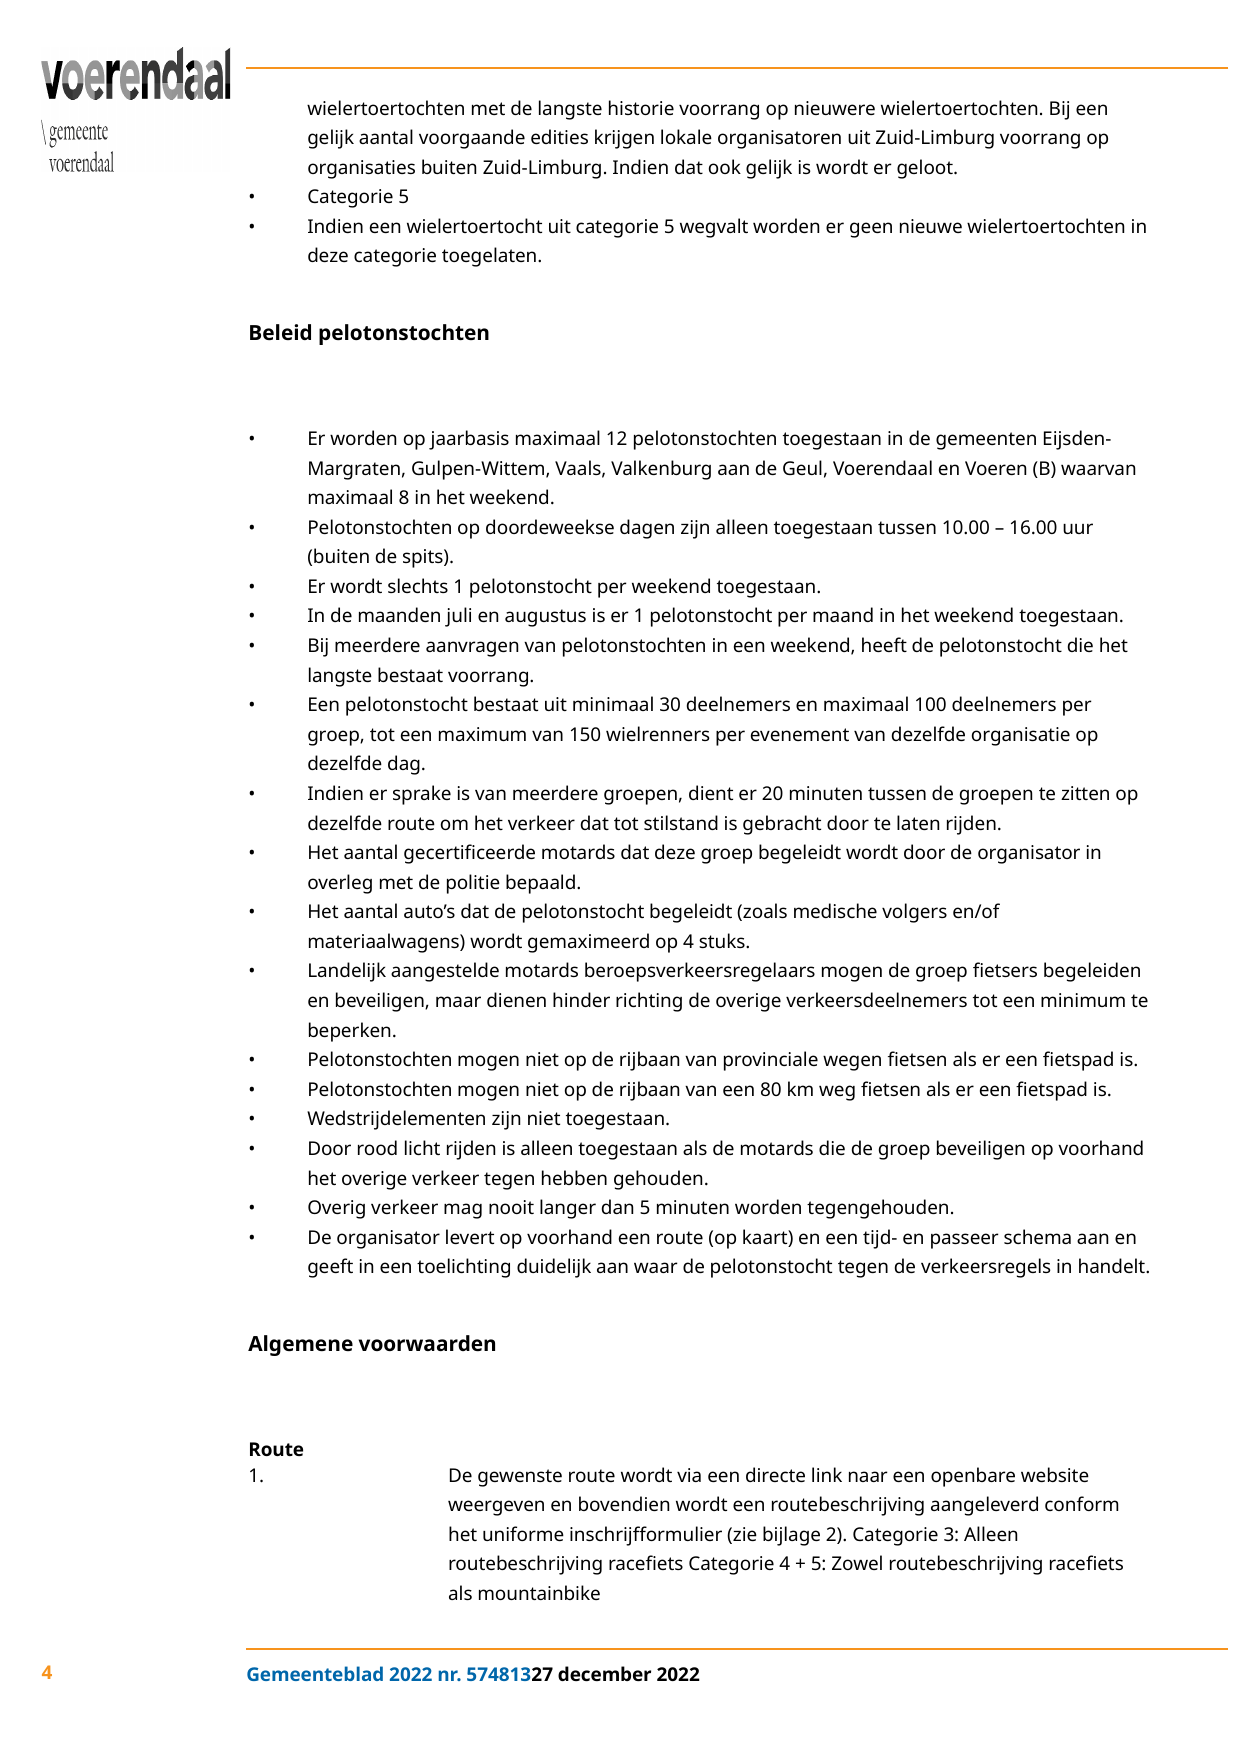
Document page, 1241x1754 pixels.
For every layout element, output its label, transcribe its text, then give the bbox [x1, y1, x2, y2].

list Categorie 5 [248, 183, 1152, 209]
picture [41, 47, 231, 172]
list Pelotonstochten mogen niet op de rijbaan van provinciale wegen fietsen als er een fietspad is. [248, 1046, 1152, 1072]
list Door rood licht rijden is alleen toegestaan als de motards die de groep beveiligen op voorhand het overige verkeer tegen hebben gehouden. [248, 1135, 1152, 1191]
list Pelotonstochten mogen niet op de rijbaan van een 80 km weg fietsen als er een fietspad is. [248, 1076, 1152, 1102]
table_header Route [248, 1436, 1152, 1462]
list Indien een wielertoertocht uit categorie 5 wegvalt worden er geen nieuwe wielertoertochten in deze categorie toegelaten. [248, 213, 1152, 268]
list Er worden op jaarbasis maximaal 12 pelotonstochten toegestaan in de gemeenten Eijsden-Margraten, Gulpen-Wittem, Vaals, Valkenburg aan de Geul, Voerendaal en Voeren (B) waarvan maximaal 8 in het weekend. [248, 425, 1152, 510]
table_cell 1. [248, 1462, 448, 1606]
list Wedstrijdelementen zijn niet toegestaan. [248, 1106, 1152, 1131]
list Pelotonstochten op doordeweekse dagen zijn alleen toegestaan tussen 10.00 – 16.00 uur (buiten de spits). [248, 514, 1152, 569]
list Indien er sprake is van meerdere groepen, dient er 20 minuten tussen de groepen te zitten op dezelfde route om het verkeer dat tot stilstand is gebracht door te laten rijden. [248, 780, 1152, 836]
table_cell De gewenste route wordt via een directe link naar een openbare website weergeven en bovendien wordt een routebeschrijving aangeleverd conform het uniforme inschrijfformulier (zie bijlage 2). Categorie 3: Alleen routebeschrijving racefiets Categorie 4 + 5: Zowel routebeschrijving racefiets als mountainbike [448, 1462, 1152, 1606]
list Landelijk aangestelde motards beroepsverkeersregelaars mogen de groep fietsers begeleiden en beveiligen, maar dienen hinder richting de overige verkeersdeelnemers tot een minimum te beperken. [248, 958, 1152, 1043]
list Het aantal auto’s dat de pelotonstocht begeleidt (zoals medische volgers en/of materiaalwagens) wordt gemaximeerd op 4 stuks. [248, 898, 1152, 954]
text Beleid pelotonstochten [248, 318, 1152, 346]
list Een pelotonstocht bestaat uit minimaal 30 deelnemers en maximaal 100 deelnemers per groep, tot een maximum van 150 wielrenners per evenement van dezelfde organisatie op dezelfde dag. [248, 691, 1152, 776]
list Er wordt slechts 1 pelotonstocht per weekend toegestaan. [248, 573, 1152, 599]
list Bij meerdere aanvragen van pelotonstochten in een weekend, heeft de pelotonstocht die het langste bestaat voorrang. [248, 632, 1152, 688]
list wielertoertochten met de langste historie voorrang op nieuwere wielertoertochten. Bij een gelijk aantal voorgaande edities krijgen lokale organisatoren uit Zuid-Limburg voorrang op organisaties buiten Zuid-Limburg. Indien dat ook gelijk is wordt er geloot. [248, 95, 1152, 180]
list Overig verkeer mag nooit langer dan 5 minuten worden tegengehouden. [248, 1194, 1152, 1220]
list In de maanden juli en augustus is er 1 pelotonstocht per maand in het weekend toegestaan. [248, 603, 1152, 628]
text Algemene voorwaarden [248, 1329, 1152, 1357]
list Het aantal gecertificeerde motards dat deze groep begeleidt wordt door de organisator in overleg met de politie bepaald. [248, 839, 1152, 895]
list De organisator levert op voorhand een route (op kaart) en een tijd- en passeer schema aan en geeft in een toelichting duidelijk aan waar de pelotonstocht tegen de verkeersregels in handelt. [248, 1224, 1152, 1279]
